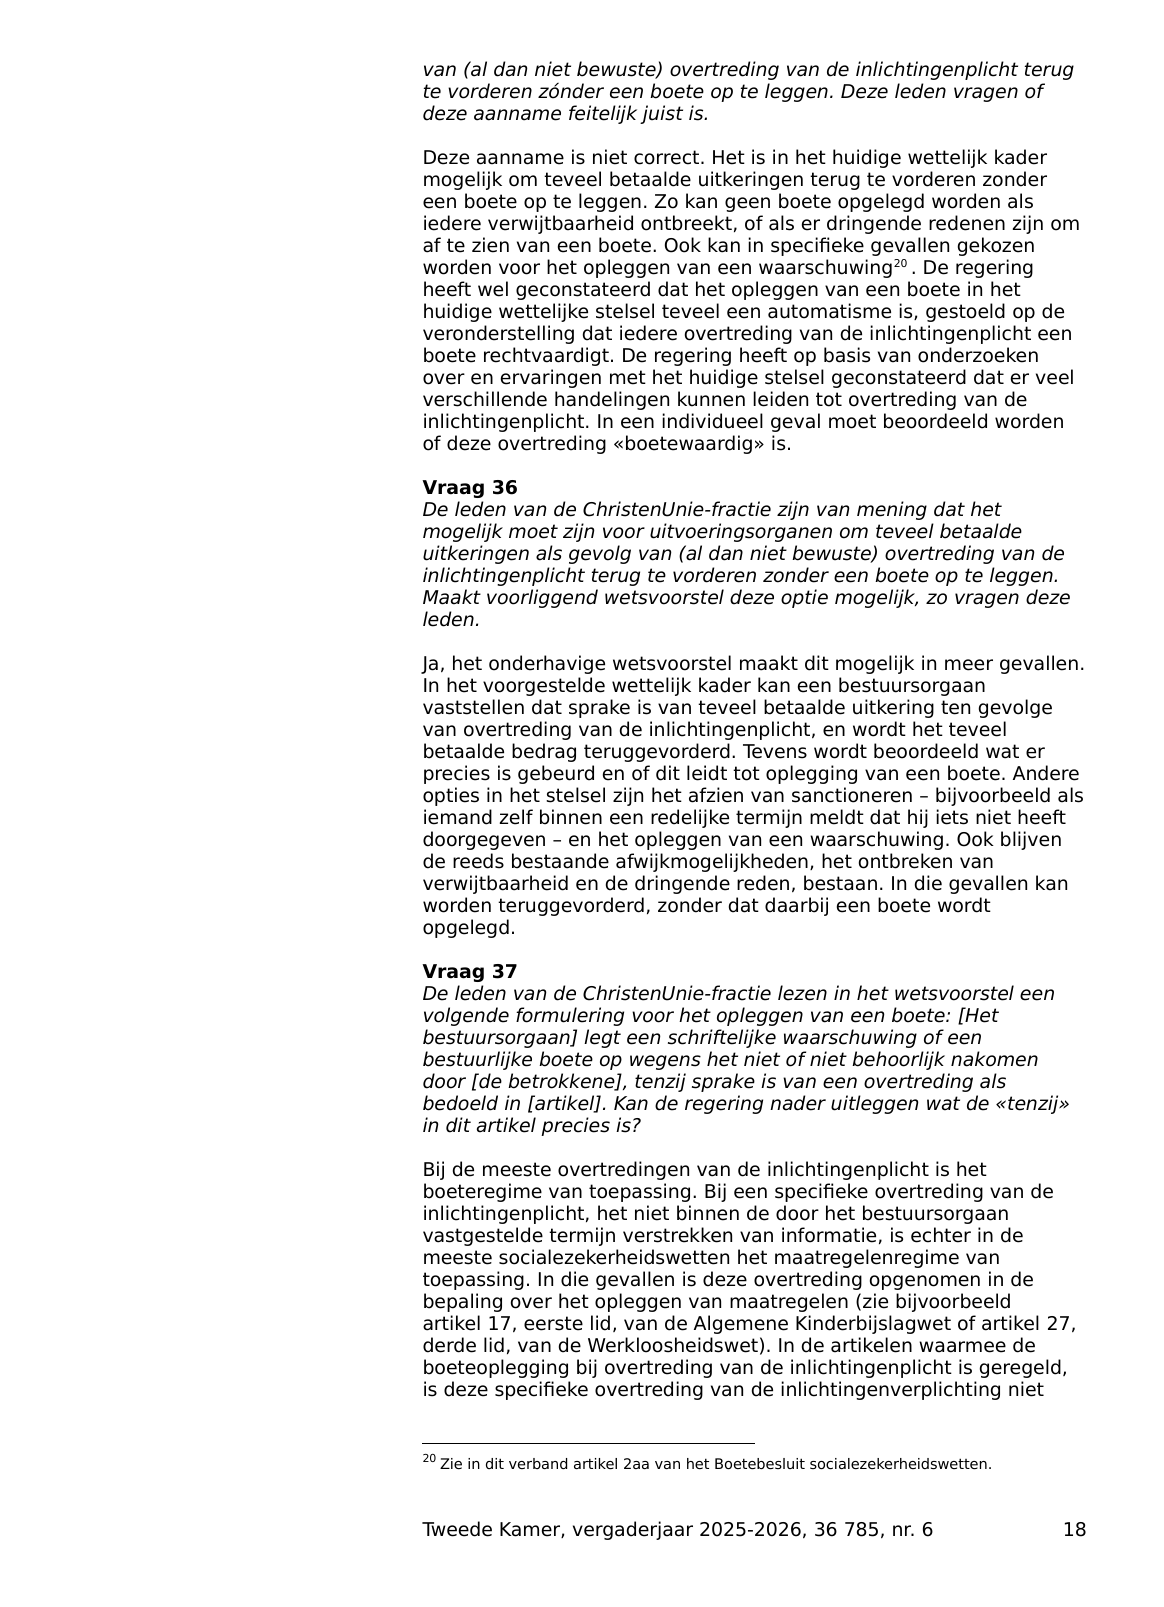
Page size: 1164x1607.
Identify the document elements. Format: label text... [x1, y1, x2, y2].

text Vraag 36 [422, 477, 1087, 499]
text Ja, het onderhavige wetsvoorstel maakt dit mogelijk in meer gevallen. In het voorgestelde wettelijk kader kan een bestuursorgaan vaststellen dat sprake is van teveel betaalde uitkering ten gevolge van overtreding van de inlichtingenplicht, en wordt het teveel betaalde bedrag teruggevorderd. Tevens wordt beoordeeld wat er precies is gebeurd en of dit leidt tot oplegging van een boete. Andere opties in het stelsel zijn het afzien van sanctioneren – bijvoorbeeld als iemand zelf binnen een redelijke termijn meldt dat hij iets niet heeft doorgegeven – en het opleggen van een waarschuwing. Ook blijven de reeds bestaande afwijkmogelijkheden, het ontbreken van verwijtbaarheid en de dringende reden, bestaan. In die gevallen kan worden teruggevorderd, zonder dat daarbij een boete wordt opgelegd. [422, 653, 1087, 939]
text Deze aanname is niet correct. Het is in het huidige wettelijk kader mogelijk om teveel betaalde uitkeringen terug te vorderen zonder een boete op te leggen. Zo kan geen boete opgelegd worden als iedere verwijtbaarheid ontbreekt, of als er dringende redenen zijn om af te zien van een boete. Ook kan in specifieke gevallen gekozen worden voor het opleggen van een waarschuwing. De regering heeft wel geconstateerd dat het opleggen van een boete in het huidige wettelijke stelsel teveel een automatisme is, gestoeld op de veronderstelling dat iedere overtreding van de inlichtingenplicht een boete rechtvaardigt. De regering heeft op basis van onderzoeken over en ervaringen met het huidige stelsel geconstateerd dat er veel verschillende handelingen kunnen leiden tot overtreding van de inlichtingenplicht. In een individueel geval moet beoordeeld worden of deze overtreding «boetewaardig» is. [422, 147, 1087, 455]
text De leden van de ChristenUnie-fractie lezen in het wetsvoorstel een volgende formulering voor het opleggen van een boete: [Het bestuursorgaan] legt een schriftelijke waarschuwing of een bestuurlijke boete op wegens het niet of niet behoorlijk nakomen door [de betrokkene], tenzij sprake is van een overtreding als bedoeld in [artikel]. Kan de regering nader uitleggen wat de «tenzij» in dit artikel precies is? [422, 983, 1087, 1137]
text De leden van de ChristenUnie-fractie zijn van mening dat het mogelijk moet zijn voor uitvoeringsorganen om teveel betaalde uitkeringen als gevolg van (al dan niet bewuste) overtreding van de inlichtingenplicht terug te vorderen zonder een boete op te leggen. Maakt voorliggend wetsvoorstel deze optie mogelijk, zo vragen deze leden. [422, 499, 1087, 631]
text Bij de meeste overtredingen van de inlichtingenplicht is het boeteregime van toepassing. Bij een specifieke overtreding van de inlichtingenplicht, het niet binnen de door het bestuursorgaan vastgestelde termijn verstrekken van informatie, is echter in de meeste socialezekerheidswetten het maatregelenregime van toepassing. In die gevallen is deze overtreding opgenomen in de bepaling over het opleggen van maatregelen (zie bijvoorbeeld artikel 17, eerste lid, van de Algemene Kinderbijslagwet of artikel 27, derde lid, van de Werkloosheidswet). In de artikelen waarmee de boeteoplegging bij overtreding van de inlichtingenplicht is geregeld, is deze specifieke overtreding van de inlichtingenverplichting niet [422, 1159, 1087, 1401]
text Zie in dit verband artikel 2aa van het Boetebesluit socialezekerheidswetten. [422, 1452, 1087, 1474]
text Vraag 37 [422, 961, 1087, 983]
text van (al dan niet bewuste) overtreding van de inlichtingenplicht terug te vorderen zónder een boete op te leggen. Deze leden vragen of deze aanname feitelijk juist is. [422, 59, 1087, 125]
